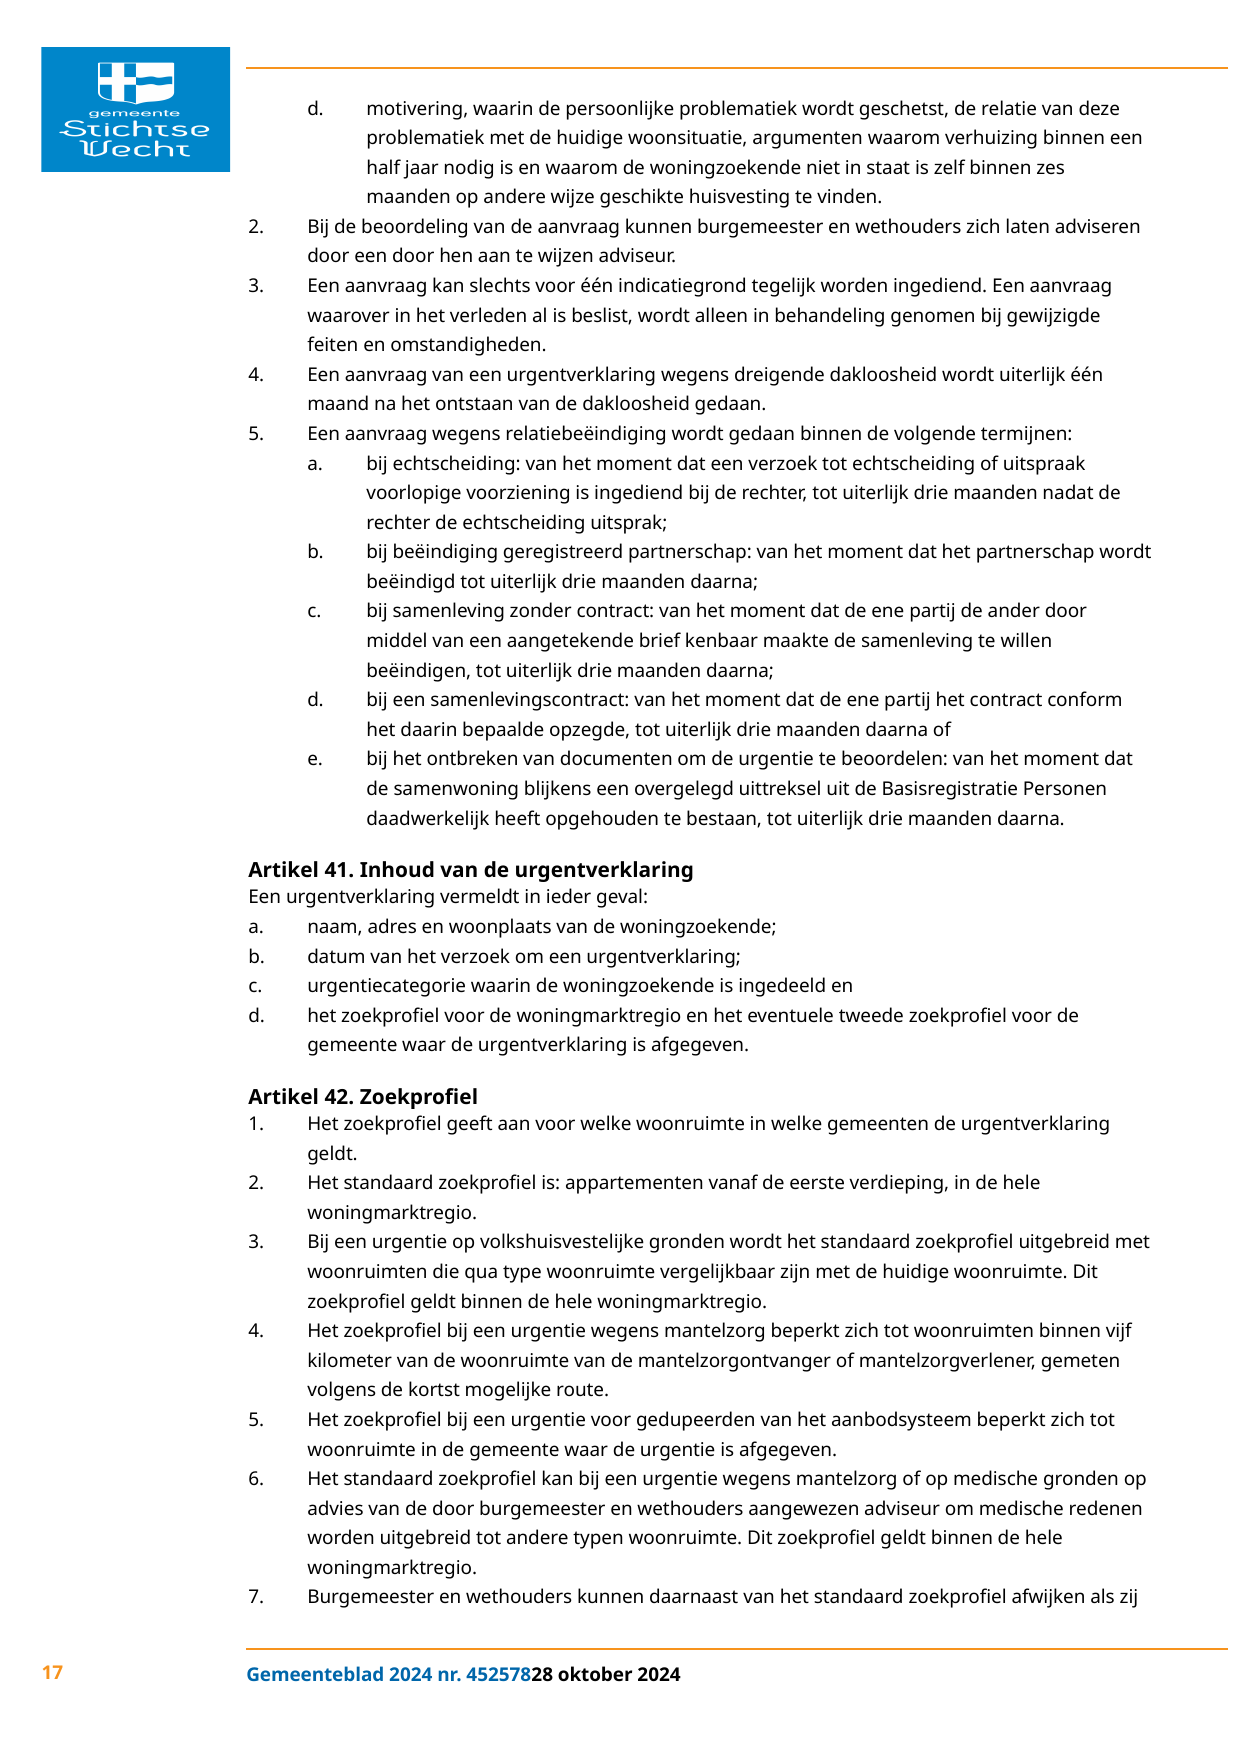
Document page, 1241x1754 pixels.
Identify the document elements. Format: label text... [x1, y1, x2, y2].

list motivering, waarin de persoonlijke problematiek wordt geschetst, de relatie van deze problematiek met de huidige woonsituatie, argumenten waarom verhuizing binnen een half jaar nodig is en waarom de woningzoekende niet in staat is zelf binnen zes maanden op andere wijze geschikte huisvesting te vinden. [307, 95, 1152, 209]
picture [137, 63, 174, 103]
list bij een samenlevingscontract: van het moment dat de ene partij het contract conform het daarin bepaalde opzegde, tot uiterlijk drie maanden daarna of [307, 686, 1152, 742]
list bij samenleving zonder contract: van het moment dat de ene partij de ander door middel van een aangetekende brief kenbaar maakte de samenleving te willen beëindigen, tot uiterlijk drie maanden daarna; [307, 598, 1152, 683]
list datum van het verzoek om een urgentverklaring; [248, 943, 1152, 968]
picture [99, 63, 135, 101]
list Een aanvraag wegens relatiebeëindiging wordt gedaan binnen de volgende termijnen: [248, 420, 1152, 446]
list naam, adres en woonplaats van de woningzoekende; [248, 913, 1152, 939]
list Het zoekprofiel bij een urgentie wegens mantelzorg beperkt zich tot woonruimten binnen vijf kilometer van de woonruimte van de mantelzorgontvanger of mantelzorgverlener, gemeten volgens de kortst mogelijke route. [248, 1317, 1152, 1402]
list urgentiecategorie waarin de woningzoekende is ingedeeld en [248, 972, 1152, 998]
text Een urgentverklaring vermeldt in ieder geval: [248, 884, 1152, 909]
text Artikel 42. Zoekprofiel [248, 1082, 1152, 1110]
text Artikel 41. Inhoud van de urgentverklaring [248, 855, 1152, 884]
list Een aanvraag kan slechts voor één indicatiegrond tegelijk worden ingediend. Een aanvraag waarover in het verleden al is beslist, wordt alleen in behandeling genomen bij gewijzigde feiten en omstandigheden. [248, 272, 1152, 357]
list Het zoekprofiel bij een urgentie voor gedupeerden van het aanbodsysteem beperkt zich tot woonruimte in de gemeente waar de urgentie is afgegeven. [248, 1406, 1152, 1462]
list bij beëindiging geregistreerd partnerschap: van het moment dat het partnerschap wordt beëindigd tot uiterlijk drie maanden daarna; [307, 538, 1152, 594]
list Bij de beoordeling van de aanvraag kunnen burgemeester en wethouders zich laten adviseren door een door hen aan te wijzen adviseur. [248, 213, 1152, 268]
list Het zoekprofiel geeft aan voor welke woonruimte in welke gemeenten de urgentverklaring geldt. [248, 1110, 1152, 1166]
list Het standaard zoekprofiel is: appartementen vanaf de eerste verdieping, in de hele woningmarktregio. [248, 1169, 1152, 1225]
list Bij een urgentie op volkshuisvestelijke gronden wordt het standaard zoekprofiel uitgebreid met woonruimten die qua type woonruimte vergelijkbaar zijn met de huidige woonruimte. Dit zoekprofiel geldt binnen de hele woningmarktregio. [248, 1229, 1152, 1314]
list Een aanvraag van een urgentverklaring wegens dreigende dakloosheid wordt uiterlijk één maand na het ontstaan van de dakloosheid gedaan. [248, 361, 1152, 416]
list het zoekprofiel voor de woningmarktregio en het eventuele tweede zoekprofiel voor de gemeente waar de urgentverklaring is afgegeven. [248, 1002, 1152, 1057]
list Het standaard zoekprofiel kan bij een urgentie wegens mantelzorg of op medische gronden op advies van de door burgemeester en wethouders aangewezen adviseur om medische redenen worden uitgebreid tot andere typen woonruimte. Dit zoekprofiel geldt binnen de hele woningmarktregio. [248, 1465, 1152, 1580]
list bij echtscheiding: van het moment dat een verzoek tot echtscheiding of uitspraak voorlopige voorziening is ingediend bij de rechter, tot uiterlijk drie maanden nadat de rechter de echtscheiding uitsprak; [307, 450, 1152, 535]
list Burgemeester en wethouders kunnen daarnaast van het standaard zoekprofiel afwijken als zij [248, 1584, 1152, 1609]
list bij het ontbreken van documenten om de urgentie te beoordelen: van het moment dat de samenwoning blijkens een overgelegd uittreksel uit de Basisregistratie Personen daadwerkelijk heeft opgehouden te bestaan, tot uiterlijk drie maanden daarna. [307, 746, 1152, 831]
